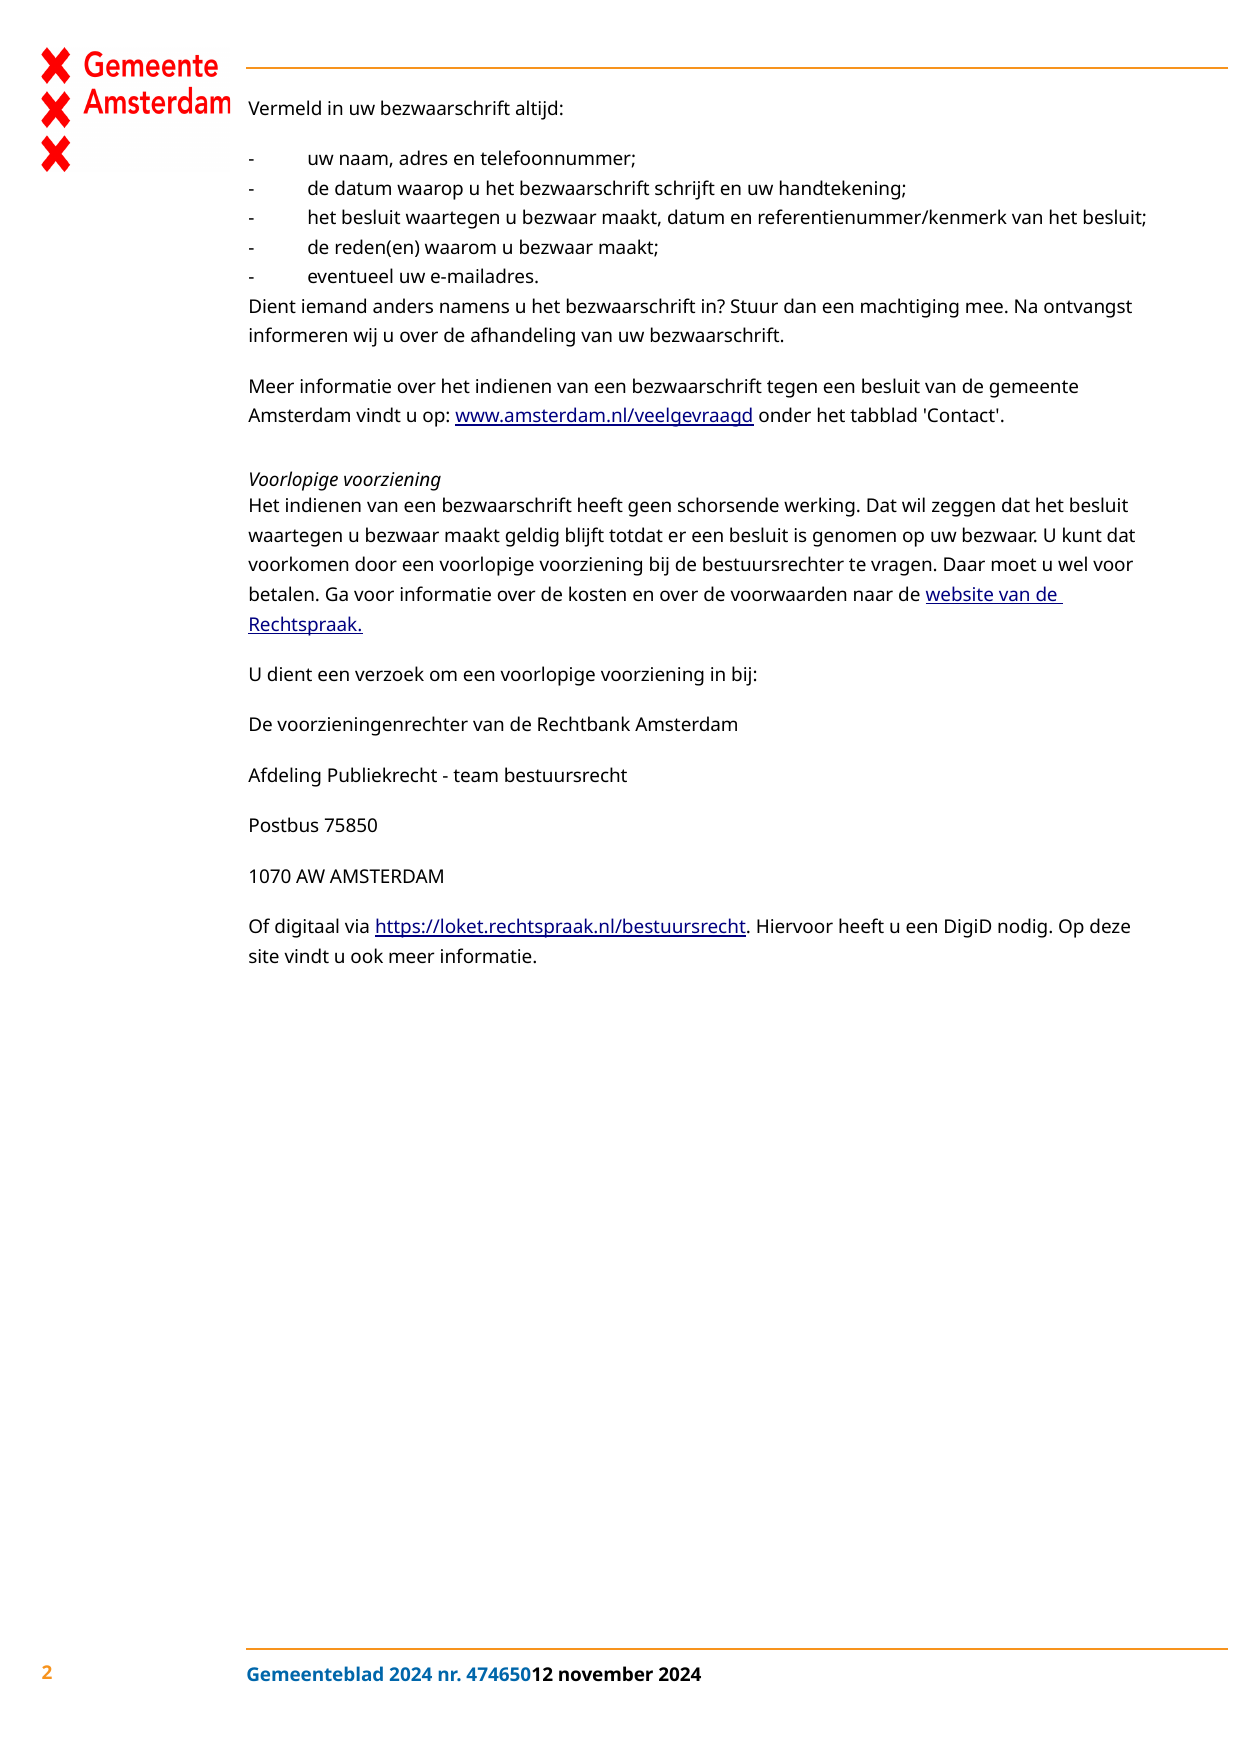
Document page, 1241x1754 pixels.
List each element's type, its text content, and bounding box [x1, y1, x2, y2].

text Dient iemand anders namens u het bezwaarschrift in? Stuur dan een machtiging mee. Na ontvangst informeren wij u over de afhandeling van uw bezwaarschrift. [248, 293, 1152, 348]
text Het indienen van een bezwaarschrift heeft geen schorsende werking. Dat wil zeggen dat het besluit waartegen u bezwaar maakt geldig blijft totdat er een besluit is genomen op uw bezwaar. U kunt dat voorkomen door een voorlopige voorziening bij de bestuursrechter te vragen. Daar moet u wel voor betalen. Ga voor informatie over de kosten en over de voorwaarden naar de website van de Rechtspraak. [248, 492, 1152, 636]
text 1070 AW AMSTERDAM [248, 863, 1152, 888]
list uw naam, adres en telefoonnummer; [248, 145, 1152, 171]
list het besluit waartegen u bezwaar maakt, datum en referentienummer/kenmerk van het besluit; [248, 204, 1152, 230]
list de reden(en) waarom u bezwaar maakt; [248, 234, 1152, 260]
text U dient een verzoek om een voorlopige voorziening in bij: [248, 661, 1152, 687]
text Postbus 75850 [248, 812, 1152, 838]
text Afdeling Publiekrecht - team bestuursrecht [248, 762, 1152, 788]
text Of digitaal via https://loket.rechtspraak.nl/bestuursrecht. Hiervoor heeft u een DigiD nodig. Op deze site vindt u ook meer informatie. [248, 913, 1152, 968]
list de datum waarop u het bezwaarschrift schrijft en uw handtekening; [248, 175, 1152, 201]
text Vermeld in uw bezwaarschrift altijd: [248, 95, 1152, 121]
text Meer informatie over het indienen van een bezwaarschrift tegen een besluit van de gemeente Amsterdam vindt u op: www.amsterdam.nl/veelgevraagd onder het tabblad 'Contact'. [248, 373, 1152, 428]
text De voorzieningenrechter van de Rechtbank Amsterdam [248, 712, 1152, 737]
text Voorlopige voorziening [248, 467, 1152, 492]
picture [41, 47, 231, 172]
list eventueel uw e-mailadres. [248, 263, 1152, 289]
